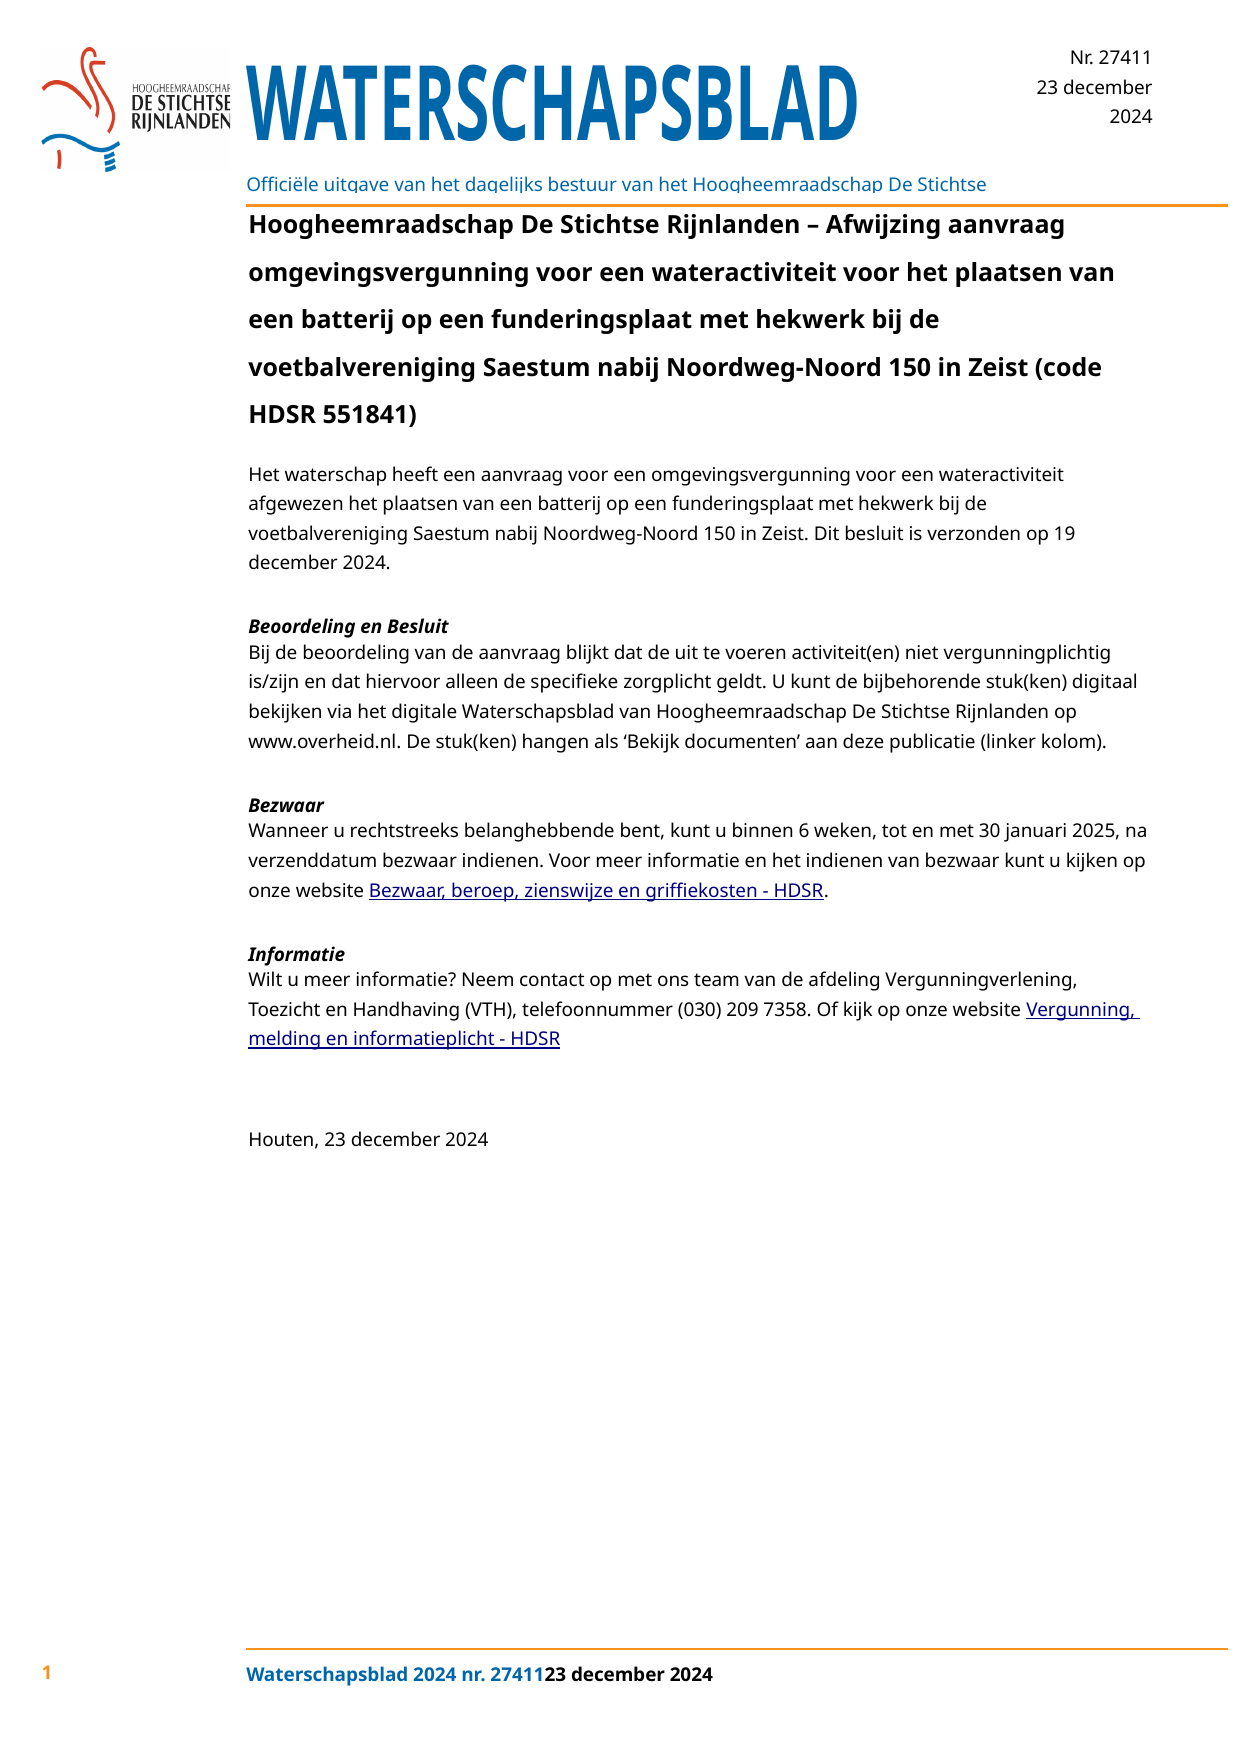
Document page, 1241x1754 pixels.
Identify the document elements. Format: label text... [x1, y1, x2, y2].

text Bij de beoordeling van de aanvraag blijkt dat de uit te voeren activiteit(en) niet vergunningplichtig is/zijn en dat hiervoor alleen de specifieke zorgplicht geldt. U kunt de bijbehorende stuk(ken) digitaal bekijken via het digitale Waterschapsblad van Hoogheemraadschap De Stichtse Rijnlanden op www.overheid.nl. De stuk(ken) hangen als ‘Bekijk documenten’ aan deze publicatie (linker kolom). [248, 639, 1152, 754]
text Het waterschap heeft een aanvraag voor een omgevingsvergunning voor een wateractiviteit afgewezen het plaatsen van een batterij op een funderingsplaat met hekwerk bij de voetbalvereniging Saestum nabij Noordweg-Noord 150 in Zeist. Dit besluit is verzonden op 19 december 2024. [248, 461, 1152, 575]
picture [41, 47, 231, 172]
text Hoogheemraadschap De Stichtse Rijnlanden – Afwijzing aanvraag omgevingsvergunning voor een wateractiviteit voor het plaatsen van een batterij op een funderingsplaat met hekwerk bij de voetbalvereniging Saestum nabij Noordweg-Noord 150 in Zeist (code HDSR 551841) [248, 207, 1152, 431]
text Wanneer u rechtstreeks belanghebbende bent, kunt u binnen 6 weken, tot en met 30 januari 2025, na verzenddatum bezwaar indienen. Voor meer informatie en het indienen van bezwaar kunt u kijken op onze website Bezwaar, beroep, zienswijze en griffiekosten - HDSR. [248, 818, 1152, 902]
text Bezwaar [248, 792, 1152, 818]
text Wilt u meer informatie? Neem contact op met ons team van de afdeling Vergunningverlening, Toezicht en Handhaving (VTH), telefoonnummer (030) 209 7358. Of kijk op onze website Vergunning, melding en informatieplicht - HDSR [248, 966, 1152, 1051]
text Beoordeling en Besluit [248, 613, 1152, 639]
text Informatie [248, 941, 1152, 966]
text Houten, 23 december 2024 [248, 1126, 1152, 1152]
